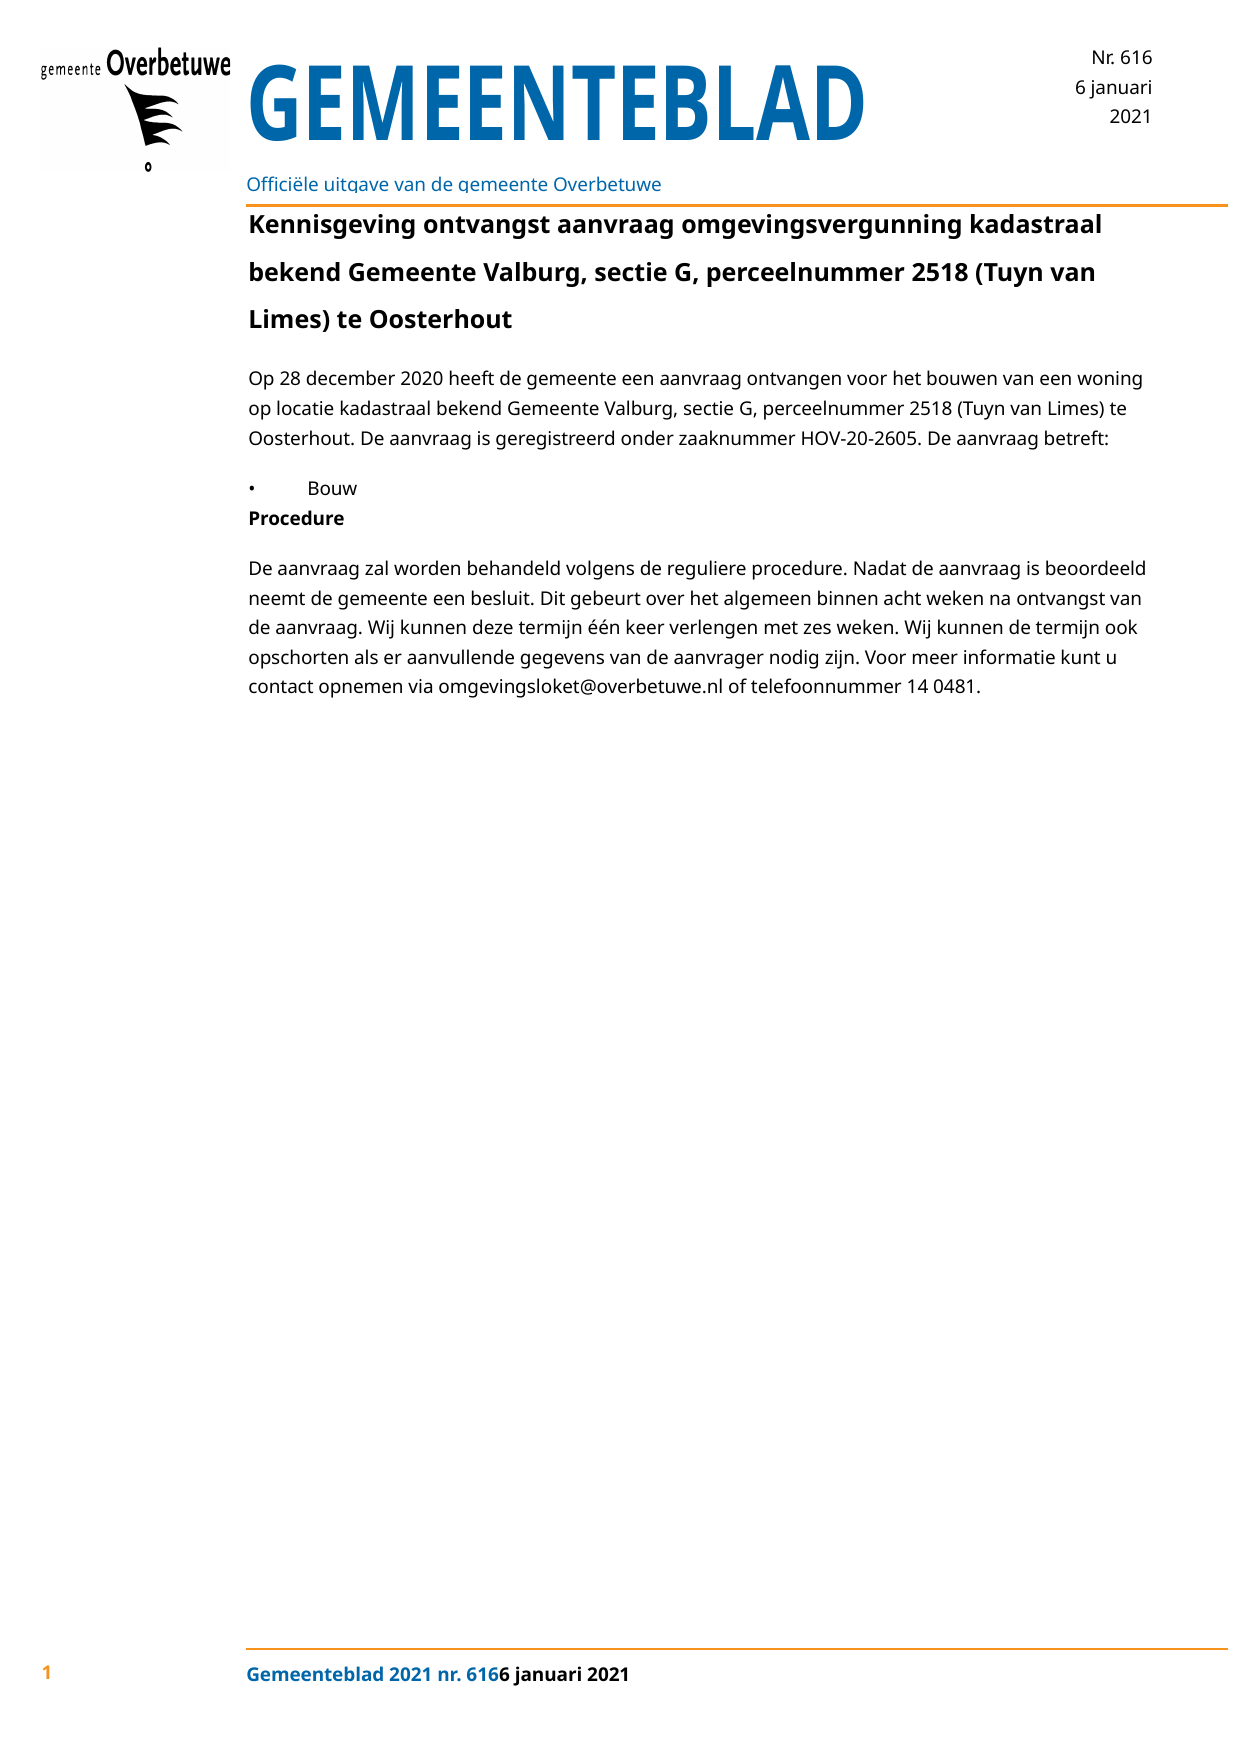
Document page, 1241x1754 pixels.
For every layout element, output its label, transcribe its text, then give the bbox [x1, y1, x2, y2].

picture [41, 47, 231, 172]
text Kennisgeving ontvangst aanvraag omgevingsvergunning kadastraal bekend Gemeente Valburg, sectie G, perceelnummer 2518 (Tuyn van Limes) te Oosterhout [248, 207, 1152, 336]
text De aanvraag zal worden behandeld volgens de reguliere procedure. Nadat de aanvraag is beoordeeld neemt de gemeente een besluit. Dit gebeurt over het algemeen binnen acht weken na ontvangst van de aanvraag. Wij kunnen deze termijn één keer verlengen met zes weken. Wij kunnen de termijn ook opschorten als er aanvullende gegevens van de aanvrager nodig zijn. Voor meer informatie kunt u contact opnemen via omgevingsloket@overbetuwe.nl of telefoonnummer 14 0481. [248, 555, 1152, 699]
text Procedure [248, 505, 1152, 530]
list Bouw [248, 475, 1152, 501]
text Op 28 december 2020 heeft de gemeente een aanvraag ontvangen voor het bouwen van een woning op locatie kadastraal bekend Gemeente Valburg, sectie G, perceelnummer 2518 (Tuyn van Limes) te Oosterhout. De aanvraag is geregistreerd onder zaaknummer HOV-20-2605. De aanvraag betreft: [248, 366, 1152, 450]
